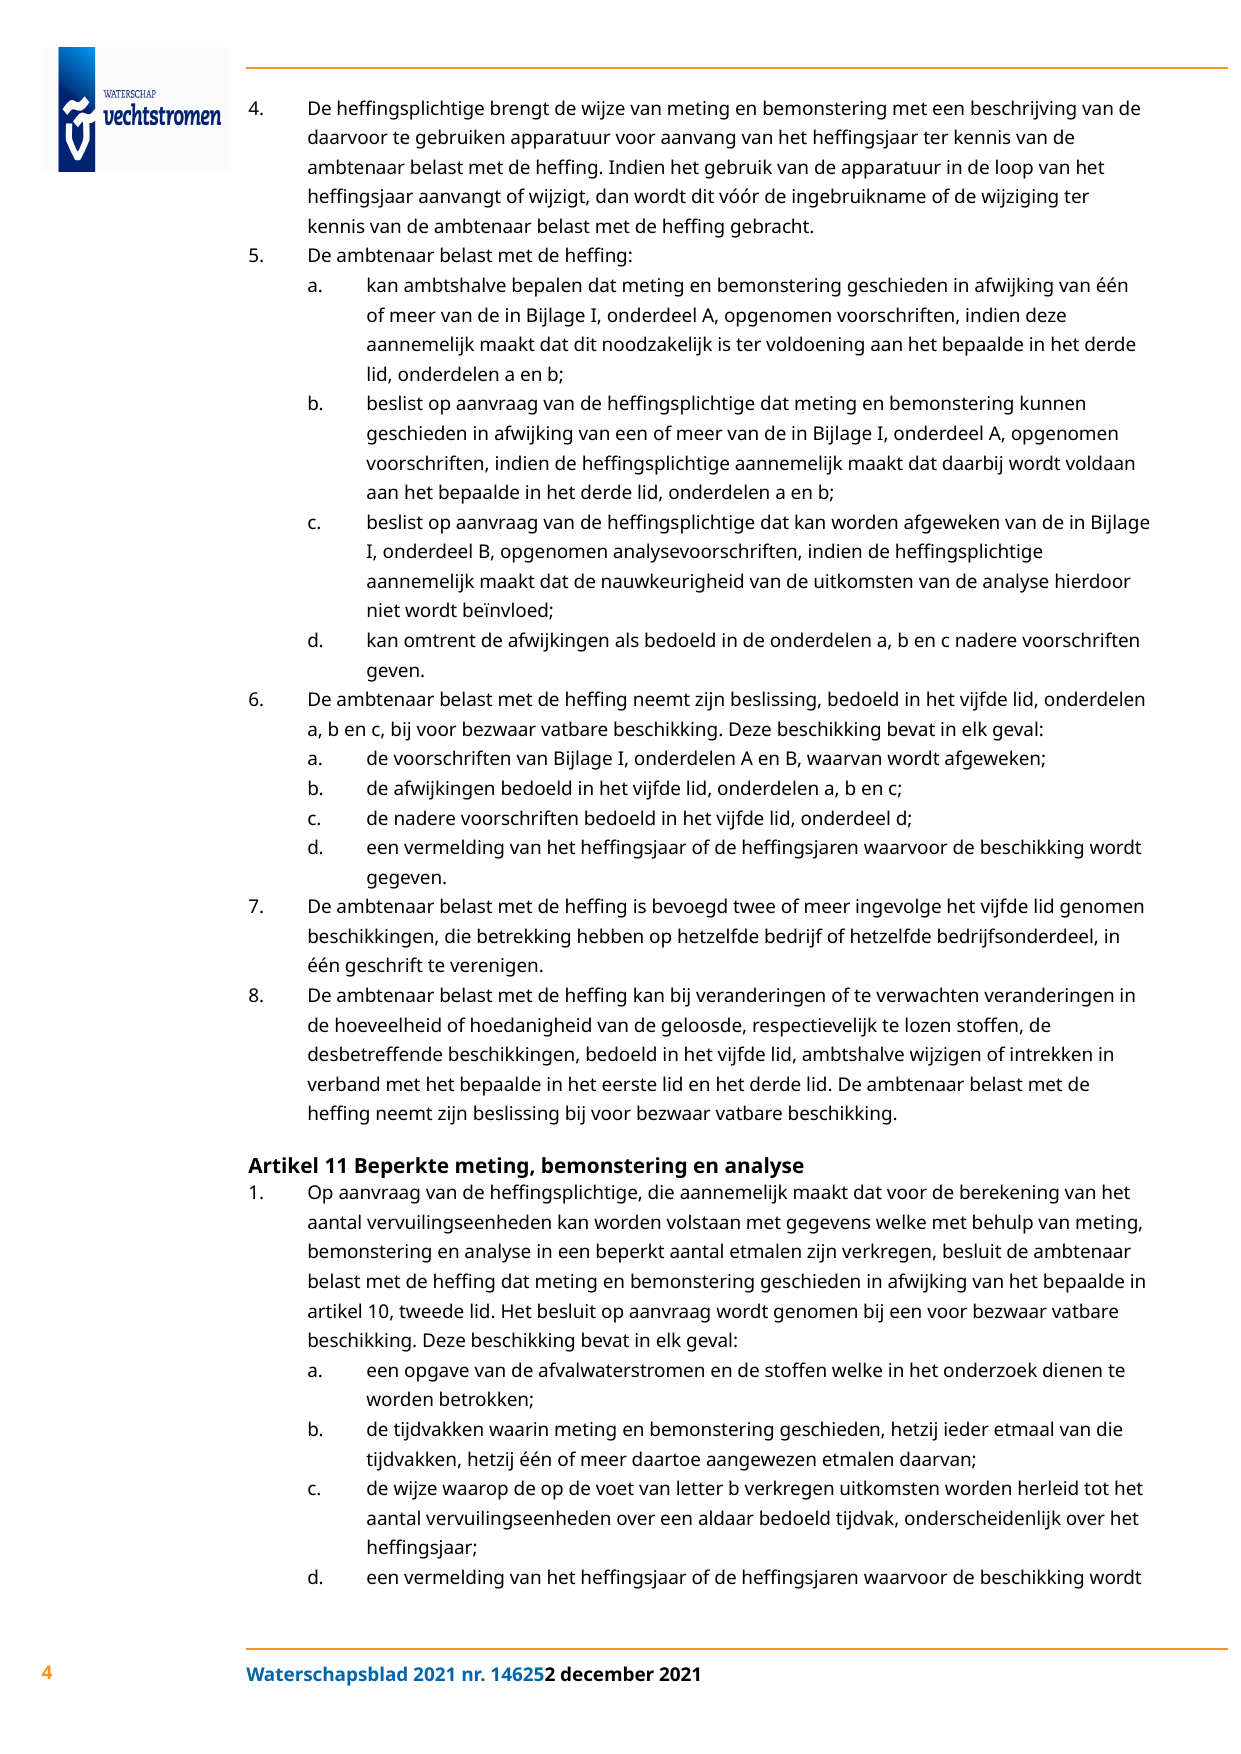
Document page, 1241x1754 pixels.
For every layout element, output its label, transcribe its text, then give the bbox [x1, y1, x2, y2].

list de voorschriften van Bijlage I, onderdelen A en B, waarvan wordt afgeweken; [307, 746, 1152, 771]
list De ambtenaar belast met de heffing: [248, 243, 1152, 268]
list De ambtenaar belast met de heffing neemt zijn beslissing, bedoeld in het vijfde lid, onderdelen a, b en c, bij voor bezwaar vatbare beschikking. Deze beschikking bevat in elk geval: [248, 686, 1152, 742]
list De ambtenaar belast met de heffing kan bij veranderingen of te verwachten veranderingen in de hoeveelheid of hoedanigheid van de geloosde, respectievelijk te lozen stoffen, de desbetreffende beschikkingen, bedoeld in het vijfde lid, ambtshalve wijzigen of intrekken in verband met het bepaalde in het eerste lid en het derde lid. De ambtenaar belast met de heffing neemt zijn beslissing bij voor bezwaar vatbare beschikking. [248, 982, 1152, 1126]
list de wijze waarop de op de voet van letter b verkregen uitkomsten worden herleid tot het aantal vervuilingseenheden over een aldaar bedoeld tijdvak, onderscheidenlijk over het heffingsjaar; [307, 1475, 1152, 1560]
text Artikel 11 Beperkte meting, bemonstering en analyse [248, 1151, 1152, 1179]
list Op aanvraag van de heffingsplichtige, die aannemelijk maakt dat voor de berekening van het aantal vervuilingseenheden kan worden volstaan met gegevens welke met behulp van meting, bemonstering en analyse in een beperkt aantal etmalen zijn verkregen, besluit de ambtenaar belast met de heffing dat meting en bemonstering geschieden in afwijking van het bepaalde in artikel 10, tweede lid. Het besluit op aanvraag wordt genomen bij een voor bezwaar vatbare beschikking. Deze beschikking bevat in elk geval: [248, 1179, 1152, 1353]
list de nadere voorschriften bedoeld in het vijfde lid, onderdeel d; [307, 805, 1152, 831]
list kan omtrent de afwijkingen als bedoeld in de onderdelen a, b en c nadere voorschriften geven. [307, 627, 1152, 683]
list een vermelding van het heffingsjaar of de heffingsjaren waarvoor de beschikking wordt gegeven. [307, 834, 1152, 890]
list De heffingsplichtige brengt de wijze van meting en bemonstering met een beschrijving van de daarvoor te gebruiken apparatuur voor aanvang van het heffingsjaar ter kennis van de ambtenaar belast met de heffing. Indien het gebruik van de apparatuur in de loop van het heffingsjaar aanvangt of wijzigt, dan wordt dit vóór de ingebruikname of de wijziging ter kennis van de ambtenaar belast met de heffing gebracht. [248, 95, 1152, 239]
list De ambtenaar belast met de heffing is bevoegd twee of meer ingevolge het vijfde lid genomen beschikkingen, die betrekking hebben op hetzelfde bedrijf of hetzelfde bedrijfsonderdeel, in één geschrift te verenigen. [248, 893, 1152, 978]
list een opgave van de afvalwaterstromen en de stoffen welke in het onderzoek dienen te worden betrokken; [307, 1357, 1152, 1412]
list beslist op aanvraag van de heffingsplichtige dat meting en bemonstering kunnen geschieden in afwijking van een of meer van de in Bijlage I, onderdeel A, opgenomen voorschriften, indien de heffingsplichtige aannemelijk maakt dat daarbij wordt voldaan aan het bepaalde in het derde lid, onderdelen a en b; [307, 391, 1152, 505]
list een vermelding van het heffingsjaar of de heffingsjaren waarvoor de beschikking wordt [307, 1564, 1152, 1590]
list de afwijkingen bedoeld in het vijfde lid, onderdelen a, b en c; [307, 775, 1152, 801]
list kan ambtshalve bepalen dat meting en bemonstering geschieden in afwijking van één of meer van de in Bijlage I, onderdeel A, opgenomen voorschriften, indien deze aannemelijk maakt dat dit noodzakelijk is ter voldoening aan het bepaalde in het derde lid, onderdelen a en b; [307, 272, 1152, 387]
list beslist op aanvraag van de heffingsplichtige dat kan worden afgeweken van de in Bijlage I, onderdeel B, opgenomen analysevoorschriften, indien de heffingsplichtige aannemelijk maakt dat de nauwkeurigheid van de uitkomsten van de analyse hierdoor niet wordt beïnvloed; [307, 509, 1152, 623]
picture [41, 47, 231, 172]
list de tijdvakken waarin meting en bemonstering geschieden, hetzij ieder etmaal van die tijdvakken, hetzij één of meer daartoe aangewezen etmalen daarvan; [307, 1416, 1152, 1471]
